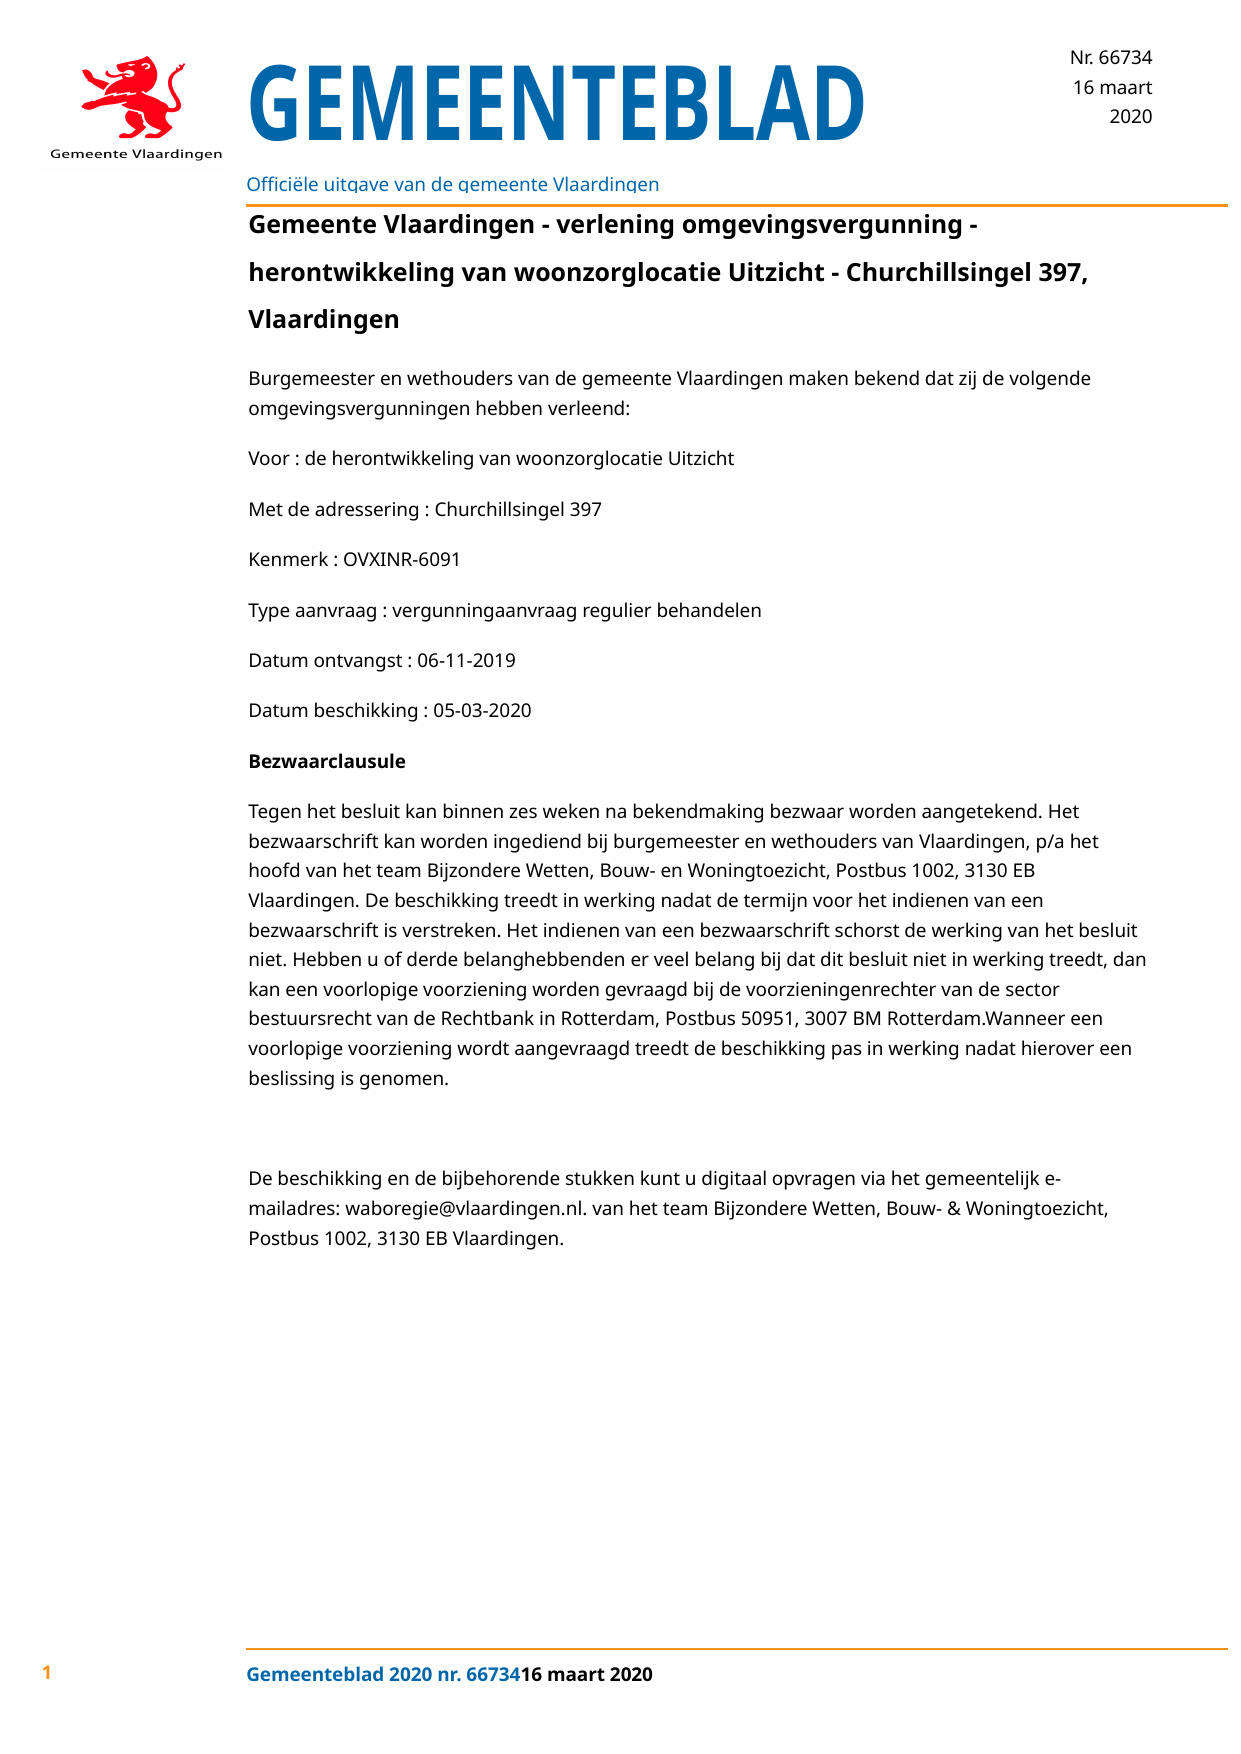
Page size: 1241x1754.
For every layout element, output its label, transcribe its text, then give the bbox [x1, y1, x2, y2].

text Met de adressering : Churchillsingel 397 [248, 496, 1152, 522]
text Gemeente Vlaardingen - verlening omgevingsvergunning - herontwikkeling van woonzorglocatie Uitzicht - Churchillsingel 397, Vlaardingen [248, 207, 1152, 336]
text Burgemeester en wethouders van de gemeente Vlaardingen maken bekend dat zij de volgende omgevingsvergunningen hebben verleend: [248, 366, 1152, 421]
text Datum beschikking : 05-03-2020 [248, 698, 1152, 723]
text Voor : de herontwikkeling van woonzorglocatie Uitzicht [248, 446, 1152, 471]
text Bezwaarclausule [248, 748, 1152, 774]
text Type aanvraag : vergunningaanvraag regulier behandelen [248, 597, 1152, 622]
text Datum ontvangst : 06-11-2019 [248, 647, 1152, 673]
text Kenmerk : OVXINR-6091 [248, 546, 1152, 572]
picture [41, 47, 231, 172]
text Tegen het besluit kan binnen zes weken na bekendmaking bezwaar worden aangetekend. Het bezwaarschrift kan worden ingediend bij burgemeester en wethouders van Vlaardingen, p/a het hoofd van het team Bijzondere Wetten, Bouw- en Woningtoezicht, Postbus 1002, 3130 EB Vlaardingen. De beschikking treedt in werking nadat de termijn voor het indienen van een bezwaarschrift is verstreken. Het indienen van een bezwaarschrift schorst de werking van het besluit niet. Hebben u of derde belanghebbenden er veel belang bij dat dit besluit niet in werking treedt, dan kan een voorlopige voorziening worden gevraagd bij de voorzieningenrechter van de sector bestuursrecht van de Rechtbank in Rotterdam, Postbus 50951, 3007 BM Rotterdam.Wanneer een voorlopige voorziening wordt aangevraagd treedt de beschikking pas in werking nadat hierover een beslissing is genomen. [248, 798, 1152, 1090]
text De beschikking en de bijbehorende stukken kunt u digitaal opvragen via het gemeentelijk e-mailadres: waboregie@vlaardingen.nl. van het team Bijzondere Wetten, Bouw- & Woningtoezicht, Postbus 1002, 3130 EB Vlaardingen. [248, 1166, 1152, 1250]
